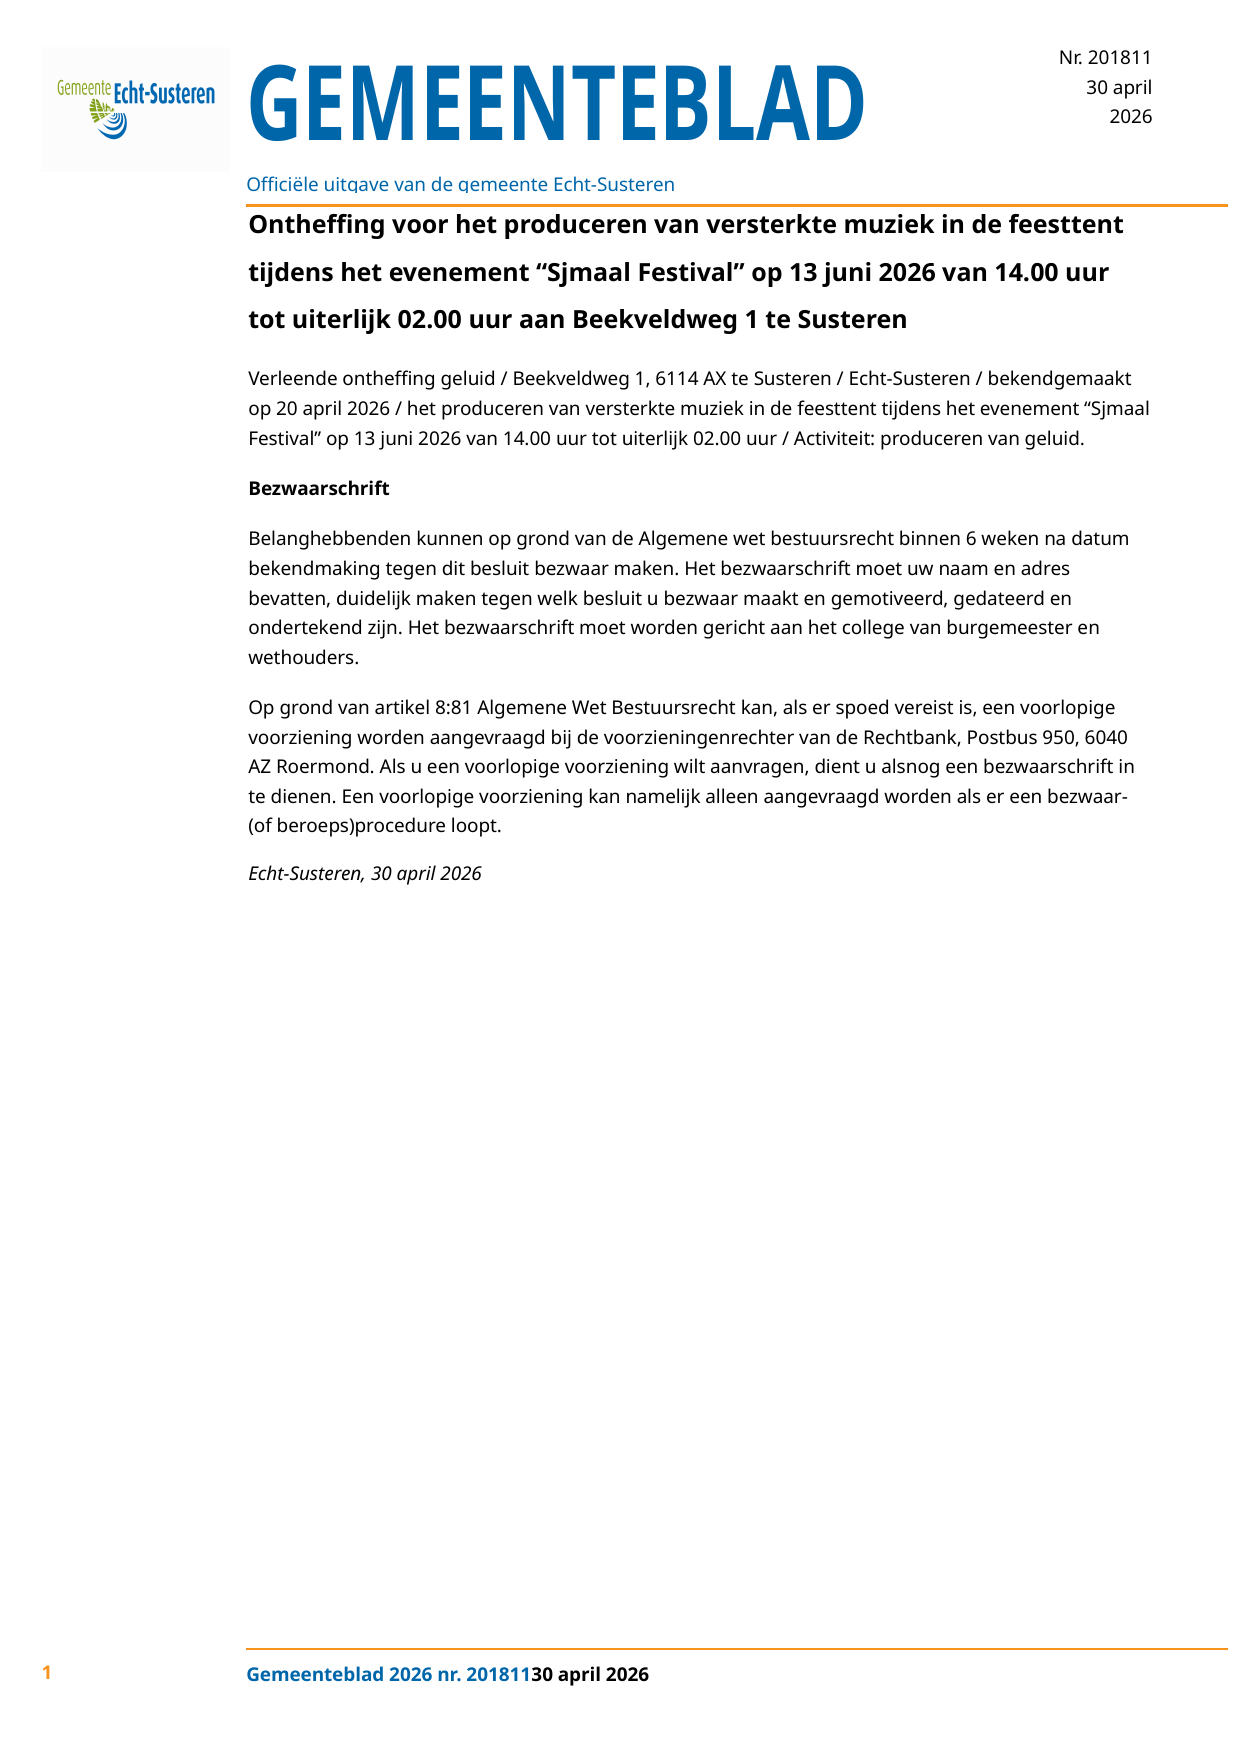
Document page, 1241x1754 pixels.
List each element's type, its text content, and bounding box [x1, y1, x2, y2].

picture [41, 47, 231, 172]
text Verleende ontheffing geluid / Beekveldweg 1, 6114 AX te Susteren / Echt-Susteren / bekendgemaakt op 20 april 2026 / het produceren van versterkte muziek in de feesttent tijdens het evenement “Sjmaal Festival” op 13 juni 2026 van 14.00 uur tot uiterlijk 02.00 uur / Activiteit: produceren van geluid. [248, 366, 1152, 450]
text Echt-Susteren, 30 april 2026 [248, 860, 1152, 886]
text Ontheffing voor het produceren van versterkte muziek in de feesttent tijdens het evenement “Sjmaal Festival” op 13 juni 2026 van 14.00 uur tot uiterlijk 02.00 uur aan Beekveldweg 1 te Susteren [248, 207, 1152, 336]
text Op grond van artikel 8:81 Algemene Wet Bestuursrecht kan, als er spoed vereist is, een voorlopige voorziening worden aangevraagd bij de voorzieningenrechter van de Rechtbank, Postbus 950, 6040 AZ Roermond. Als u een voorlopige voorziening wilt aanvragen, dient u alsnog een bezwaarschrift in te dienen. Een voorlopige voorziening kan namelijk alleen aangevraagd worden als er een bezwaar- (of beroeps)procedure loopt. [248, 694, 1152, 838]
text Bezwaarschrift [248, 475, 1152, 501]
text Belanghebbenden kunnen op grond van de Algemene wet bestuursrecht binnen 6 weken na datum bekendmaking tegen dit besluit bezwaar maken. Het bezwaarschrift moet uw naam en adres bevatten, duidelijk maken tegen welk besluit u bezwaar maakt en gemotiveerd, gedateerd en ondertekend zijn. Het bezwaarschrift moet worden gericht aan het college van burgemeester en wethouders. [248, 526, 1152, 669]
